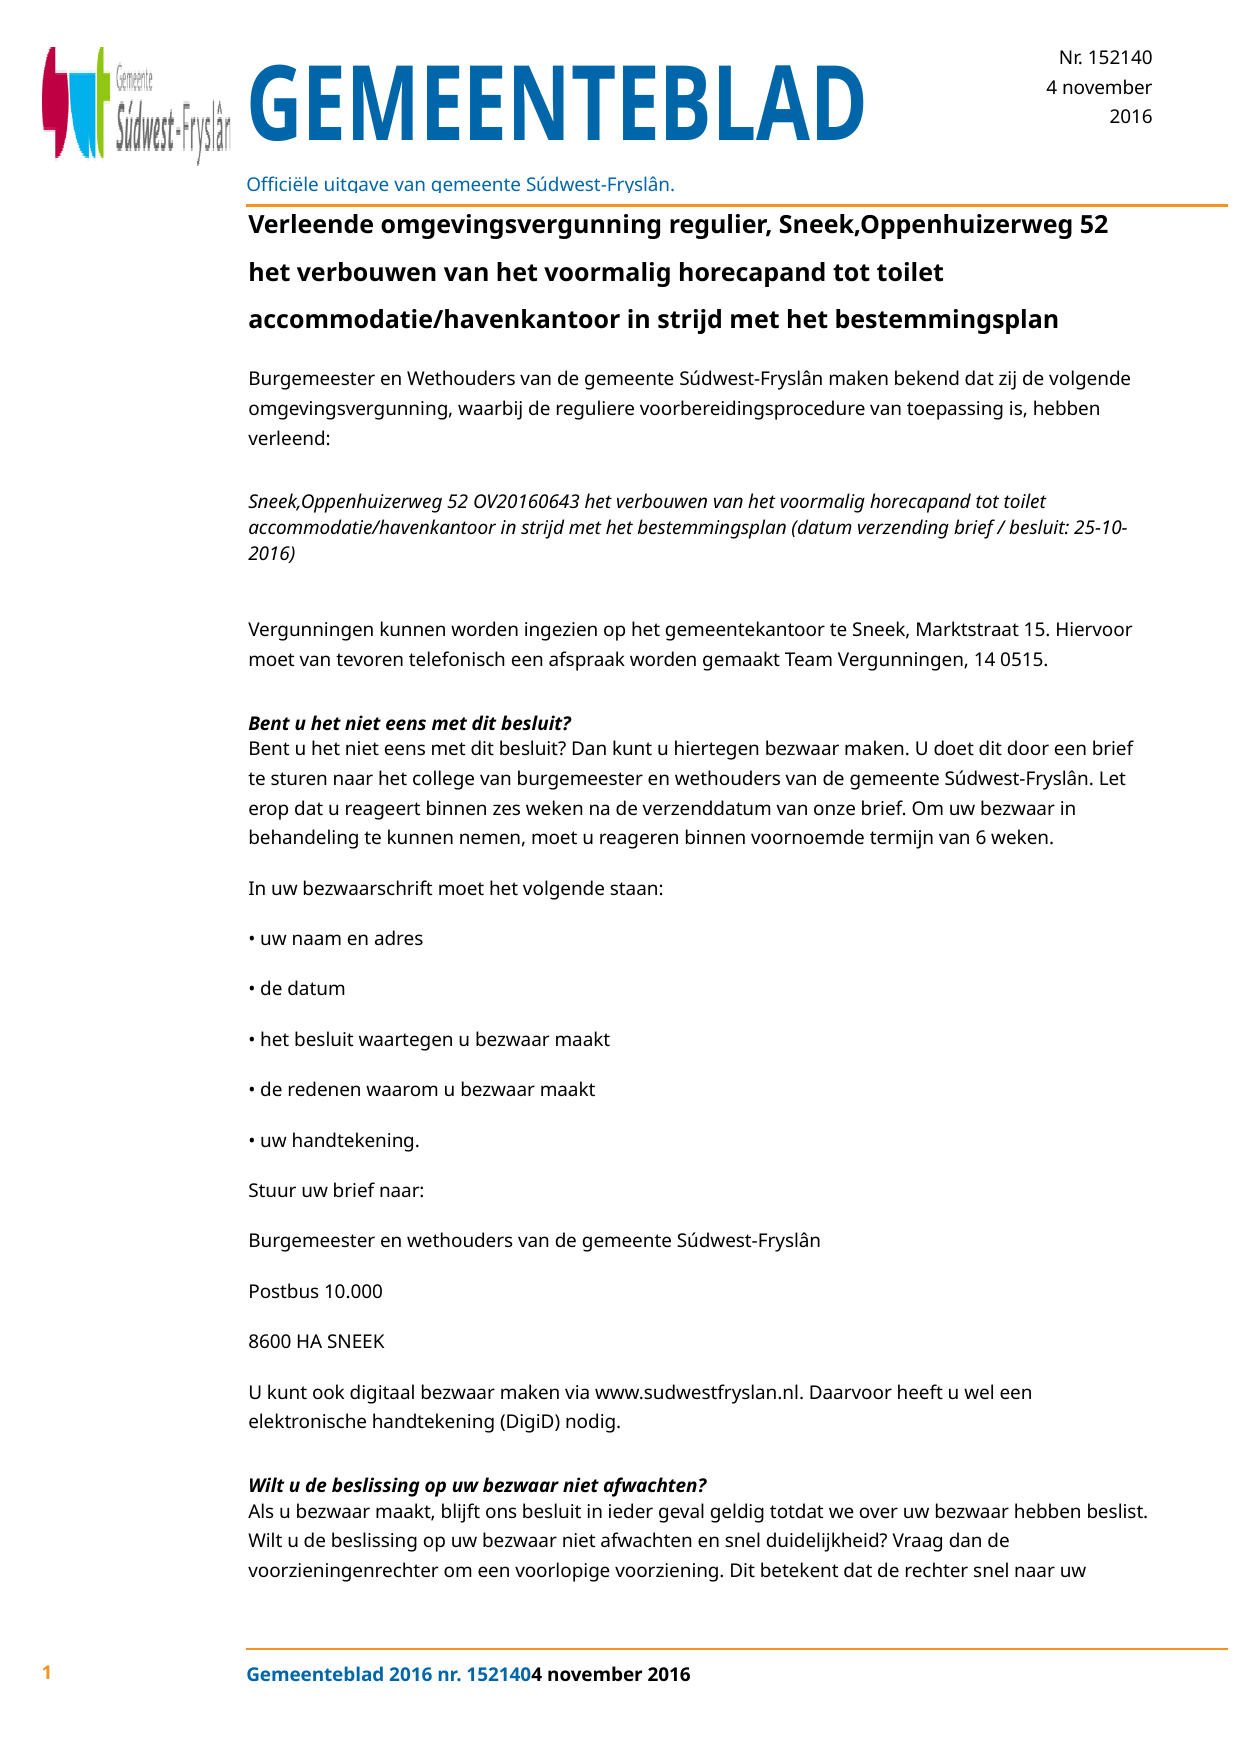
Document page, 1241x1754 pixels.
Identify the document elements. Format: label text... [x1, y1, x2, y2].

text Vergunningen kunnen worden ingezien op het gemeentekantoor te Sneek, Marktstraat 15. Hiervoor moet van tevoren telefonisch een afspraak worden gemaakt Team Vergunningen, 14 0515. [248, 616, 1152, 672]
text • het besluit waartegen u bezwaar maakt [248, 1026, 1152, 1052]
text In uw bezwaarschrift moet het volgende staan: [248, 875, 1152, 900]
text Postbus 10.000 [248, 1278, 1152, 1304]
text 8600 HA SNEEK [248, 1328, 1152, 1354]
text Stuur uw brief naar: [248, 1177, 1152, 1203]
text Verleende omgevingsvergunning regulier, Sneek,Oppenhuizerweg 52 het verbouwen van het voormalig horecapand tot toilet accommodatie/havenkantoor in strijd met het bestemmingsplan [248, 207, 1152, 336]
text • de redenen waarom u bezwaar maakt [248, 1076, 1152, 1102]
text Wilt u de beslissing op uw bezwaar niet afwachten? [248, 1472, 1152, 1498]
picture [41, 47, 231, 172]
text Burgemeester en Wethouders van de gemeente Súdwest-Fryslân maken bekend dat zij de volgende omgevingsvergunning, waarbij de reguliere voorbereidingsprocedure van toepassing is, hebben verleend: [248, 366, 1152, 450]
text Bent u het niet eens met dit besluit? [248, 710, 1152, 736]
text Als u bezwaar maakt, blijft ons besluit in ieder geval geldig totdat we over uw bezwaar hebben beslist. Wilt u de beslissing op uw bezwaar niet afwachten en snel duidelijkheid? Vraag dan de voorzieningenrechter om een voorlopige voorziening. Dit betekent dat de rechter snel naar uw [248, 1498, 1152, 1583]
text Bent u het niet eens met dit besluit? Dan kunt u hiertegen bezwaar maken. U doet dit door een brief te sturen naar het college van burgemeester en wethouders van de gemeente Súdwest-Fryslân. Let erop dat u reageert binnen zes weken na de verzenddatum van onze brief. Om uw bezwaar in behandeling te kunnen nemen, moet u reageren binnen voornoemde termijn van 6 weken. [248, 736, 1152, 850]
text U kunt ook digitaal bezwaar maken via www.sudwestfryslan.nl. Daarvoor heeft u wel een elektronische handtekening (DigiD) nodig. [248, 1379, 1152, 1434]
text • uw handtekening. [248, 1127, 1152, 1152]
text Burgemeester en wethouders van de gemeente Súdwest-Fryslân [248, 1228, 1152, 1253]
text • uw naam en adres [248, 925, 1152, 951]
text • de datum [248, 976, 1152, 1001]
text Sneek,Oppenhuizerweg 52 OV20160643 het verbouwen van het voormalig horecapand tot toilet accommodatie/havenkantoor in strijd met het bestemmingsplan (datum verzending brief / besluit: 25-10-2016) [248, 489, 1152, 566]
